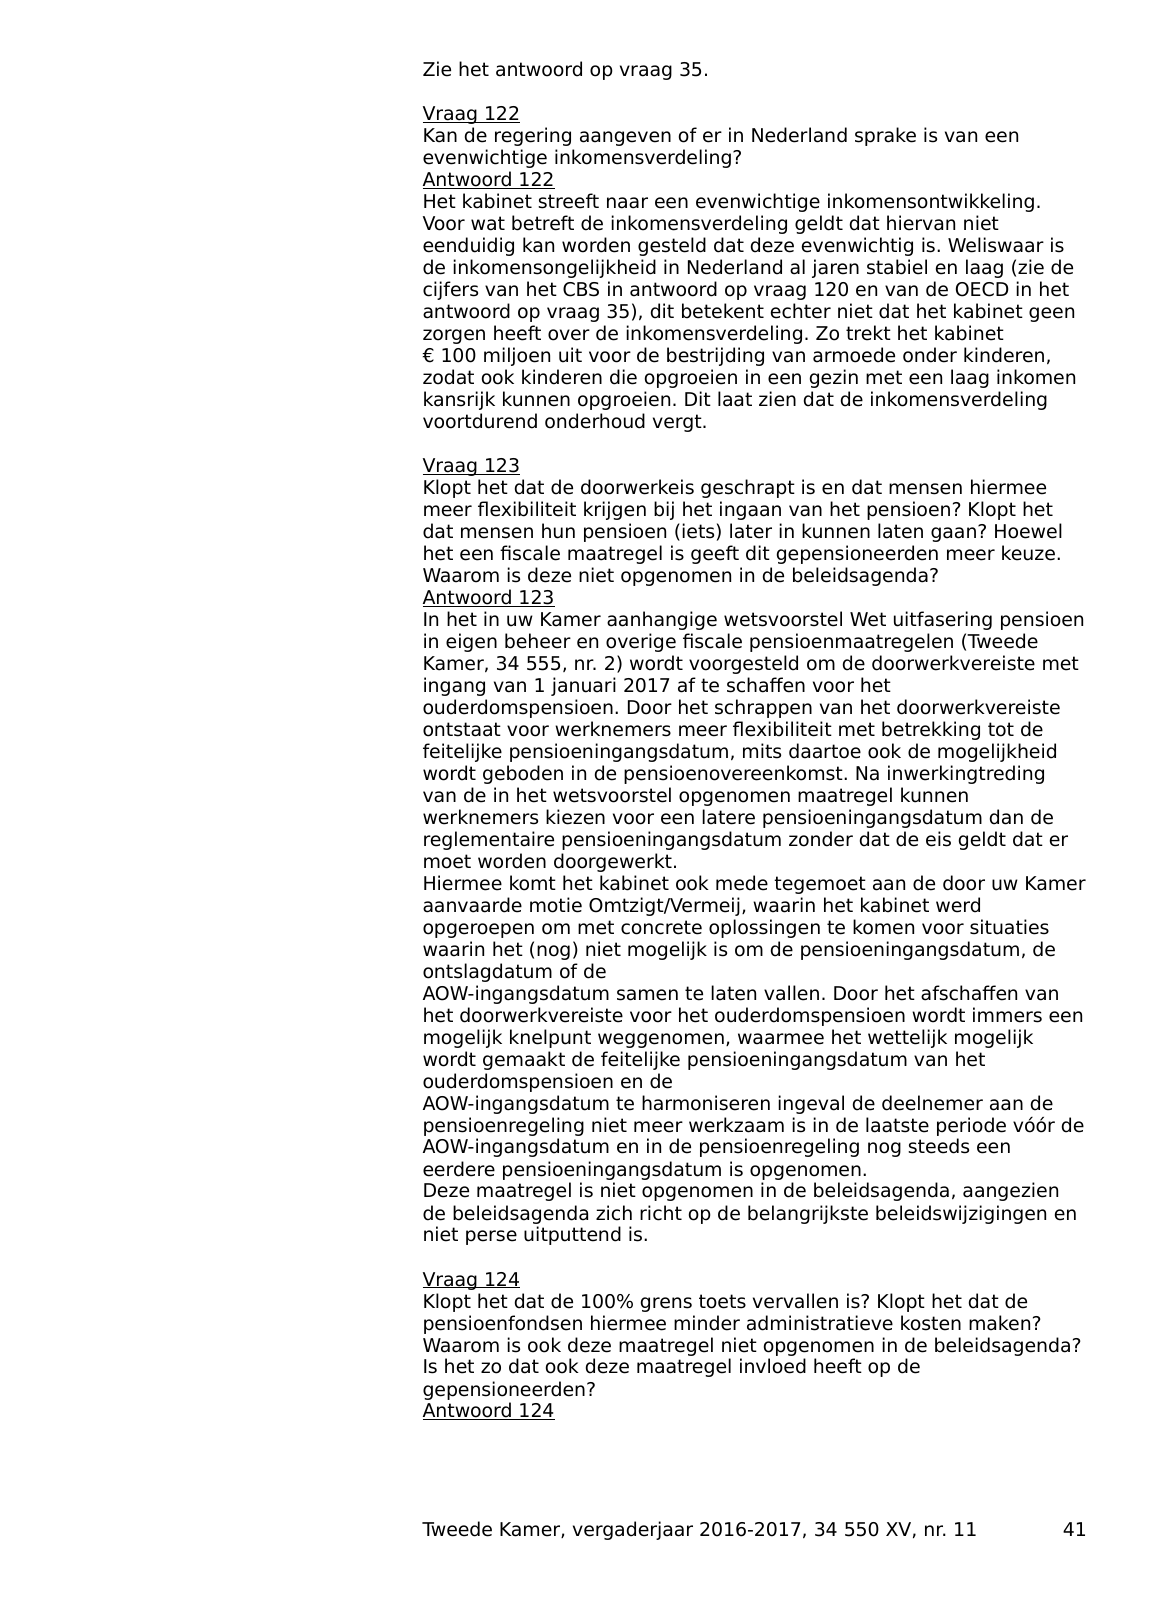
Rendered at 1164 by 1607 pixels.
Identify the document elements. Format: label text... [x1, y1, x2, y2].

text Vraag 123 [422, 455, 1087, 477]
text Vraag 124 [422, 1268, 1087, 1291]
text Kan de regering aangeven of er in Nederland sprake is van een evenwichtige inkomensverdeling? [422, 125, 1087, 169]
text Hiermee komt het kabinet ook mede tegemoet aan de door uw Kamer aanvaarde motie Omtzigt/Vermeij, waarin het kabinet werd opgeroepen om met concrete oplossingen te komen voor situaties waarin het (nog) niet mogelijk is om de pensioeningangsdatum, de ontslagdatum of de [422, 873, 1087, 983]
text AOW-ingangsdatum samen te laten vallen. Door het afschaffen van het doorwerkvereiste voor het ouderdomspensioen wordt immers een mogelijk knelpunt weggenomen, waarmee het wettelijk mogelijk wordt gemaakt de feitelijke pensioeningangsdatum van het ouderdomspensioen en de [422, 983, 1087, 1092]
text Antwoord 123 [422, 587, 1087, 609]
text Zie het antwoord op vraag 35. [422, 59, 1087, 81]
text In het in uw Kamer aanhangige wetsvoorstel Wet uitfasering pensioen in eigen beheer en overige fiscale pensioenmaatregelen (Tweede Kamer, 34 555, nr. 2) wordt voorgesteld om de doorwerkvereiste met ingang van 1 januari 2017 af te schaffen voor het ouderdomspensioen. Door het schrappen van het doorwerkvereiste ontstaat voor werknemers meer flexibiliteit met betrekking tot de feitelijke pensioeningangsdatum, mits daartoe ook de mogelijkheid wordt geboden in de pensioenovereenkomst. Na inwerkingtreding van de in het wetsvoorstel opgenomen maatregel kunnen werknemers kiezen voor een latere pensioeningangsdatum dan de reglementaire pensioeningangsdatum zonder dat de eis geldt dat er moet worden doorgewerkt. [422, 609, 1087, 873]
text Deze maatregel is niet opgenomen in de beleidsagenda, aangezien de beleidsagenda zich richt op de belangrijkste beleidswijzigingen en niet perse uitputtend is. [422, 1180, 1087, 1246]
text Klopt het dat de doorwerkeis geschrapt is en dat mensen hiermee meer flexibiliteit krijgen bij het ingaan van het pensioen? Klopt het dat mensen hun pensioen (iets) later in kunnen laten gaan? Hoewel het een fiscale maatregel is geeft dit gepensioneerden meer keuze. Waarom is deze niet opgenomen in de beleidsagenda? [422, 477, 1087, 587]
text Antwoord 124 [422, 1400, 1087, 1422]
text Het kabinet streeft naar een evenwichtige inkomensontwikkeling. Voor wat betreft de inkomensverdeling geldt dat hiervan niet eenduidig kan worden gesteld dat deze evenwichtig is. Weliswaar is de inkomensongelijkheid in Nederland al jaren stabiel en laag (zie de cijfers van het CBS in antwoord op vraag 120 en van de OECD in het antwoord op vraag 35), dit betekent echter niet dat het kabinet geen zorgen heeft over de inkomensverdeling. Zo trekt het kabinet € 100 miljoen uit voor de bestrijding van armoede onder kinderen, zodat ook kinderen die opgroeien in een gezin met een laag inkomen kansrijk kunnen opgroeien. Dit laat zien dat de inkomensverdeling voortdurend onderhoud vergt. [422, 191, 1087, 433]
text Antwoord 122 [422, 169, 1087, 191]
text AOW-ingangsdatum te harmoniseren ingeval de deelnemer aan de pensioenregeling niet meer werkzaam is in de laatste periode vóór de AOW-ingangsdatum en in de pensioenregeling nog steeds een eerdere pensioeningangsdatum is opgenomen. [422, 1092, 1087, 1180]
text Klopt het dat de 100% grens toets vervallen is? Klopt het dat de pensioenfondsen hiermee minder administratieve kosten maken? Waarom is ook deze maatregel niet opgenomen in de beleidsagenda? Is het zo dat ook deze maatregel invloed heeft op de gepensioneerden? [422, 1291, 1087, 1400]
text Vraag 122 [422, 103, 1087, 125]
